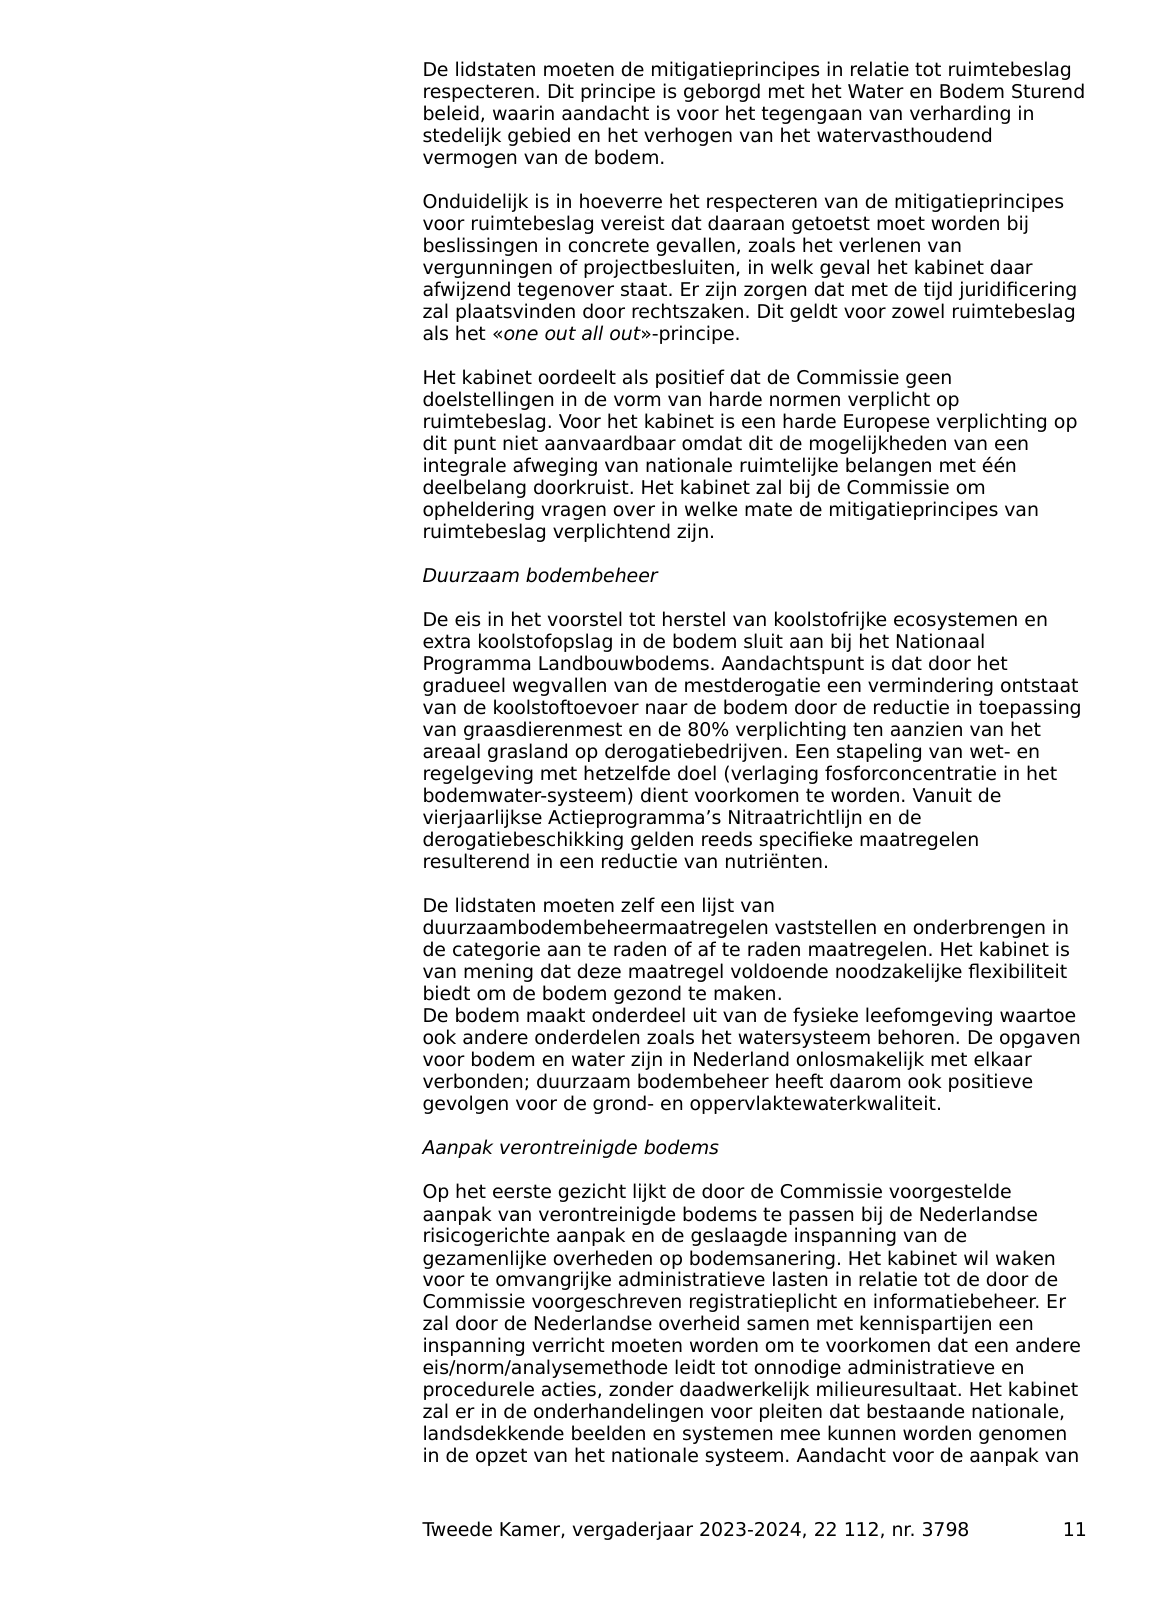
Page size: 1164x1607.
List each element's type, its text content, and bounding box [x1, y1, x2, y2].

text De lidstaten moeten zelf een lijst van duurzaambodembeheermaatregelen vaststellen en onderbrengen in de categorie aan te raden of af te raden maatregelen. Het kabinet is van mening dat deze maatregel voldoende noodzakelijke flexibiliteit biedt om de bodem gezond te maken. [422, 895, 1087, 1005]
text Op het eerste gezicht lijkt de door de Commissie voorgestelde aanpak van verontreinigde bodems te passen bij de Nederlandse risicogerichte aanpak en de geslaagde inspanning van de gezamenlijke overheden op bodemsanering. Het kabinet wil waken voor te omvangrijke administratieve lasten in relatie tot de door de Commissie voorgeschreven registratieplicht en informatiebeheer. Er zal door de Nederlandse overheid samen met kennispartijen een inspanning verricht moeten worden om te voorkomen dat een andere eis/norm/analysemethode leidt tot onnodige administratieve en procedurele acties, zonder daadwerkelijk milieuresultaat. Het kabinet zal er in de onderhandelingen voor pleiten dat bestaande nationale, landsdekkende beelden en systemen mee kunnen worden genomen in de opzet van het nationale systeem. Aandacht voor de aanpak van [422, 1181, 1087, 1467]
subtitle Aanpak verontreinigde bodems [422, 1137, 1087, 1159]
text Het kabinet oordeelt als positief dat de Commissie geen doelstellingen in de vorm van harde normen verplicht op ruimtebeslag. Voor het kabinet is een harde Europese verplichting op dit punt niet aanvaardbaar omdat dit de mogelijkheden van een integrale afweging van nationale ruimtelijke belangen met één deelbelang doorkruist. Het kabinet zal bij de Commissie om opheldering vragen over in welke mate de mitigatieprincipes van ruimtebeslag verplichtend zijn. [422, 367, 1087, 543]
text De bodem maakt onderdeel uit van de fysieke leefomgeving waartoe ook andere onderdelen zoals het watersysteem behoren. De opgaven voor bodem en water zijn in Nederland onlosmakelijk met elkaar verbonden; duurzaam bodembeheer heeft daarom ook positieve gevolgen voor de grond- en oppervlaktewaterkwaliteit. [422, 1005, 1087, 1115]
subtitle Duurzaam bodembeheer [422, 565, 1087, 587]
text De eis in het voorstel tot herstel van koolstofrijke ecosystemen en extra koolstofopslag in de bodem sluit aan bij het Nationaal Programma Landbouwbodems. Aandachtspunt is dat door het gradueel wegvallen van de mestderogatie een vermindering ontstaat van de koolstoftoevoer naar de bodem door de reductie in toepassing van graasdierenmest en de 80% verplichting ten aanzien van het areaal grasland op derogatiebedrijven. Een stapeling van wet- en regelgeving met hetzelfde doel (verlaging fosforconcentratie in het bodemwater-systeem) dient voorkomen te worden. Vanuit de vierjaarlijkse Actieprogramma’s Nitraatrichtlijn en de derogatiebeschikking gelden reeds specifieke maatregelen resulterend in een reductie van nutriënten. [422, 609, 1087, 873]
text De lidstaten moeten de mitigatieprincipes in relatie tot ruimtebeslag respecteren. Dit principe is geborgd met het Water en Bodem Sturend beleid, waarin aandacht is voor het tegengaan van verharding in stedelijk gebied en het verhogen van het watervasthoudend vermogen van de bodem. [422, 59, 1087, 169]
text Onduidelijk is in hoeverre het respecteren van de mitigatieprincipes voor ruimtebeslag vereist dat daaraan getoetst moet worden bij beslissingen in concrete gevallen, zoals het verlenen van vergunningen of projectbesluiten, in welk geval het kabinet daar afwijzend tegenover staat. Er zijn zorgen dat met de tijd juridificering zal plaatsvinden door rechtszaken. Dit geldt voor zowel ruimtebeslag als het «one out all out»-principe. [422, 191, 1087, 345]
